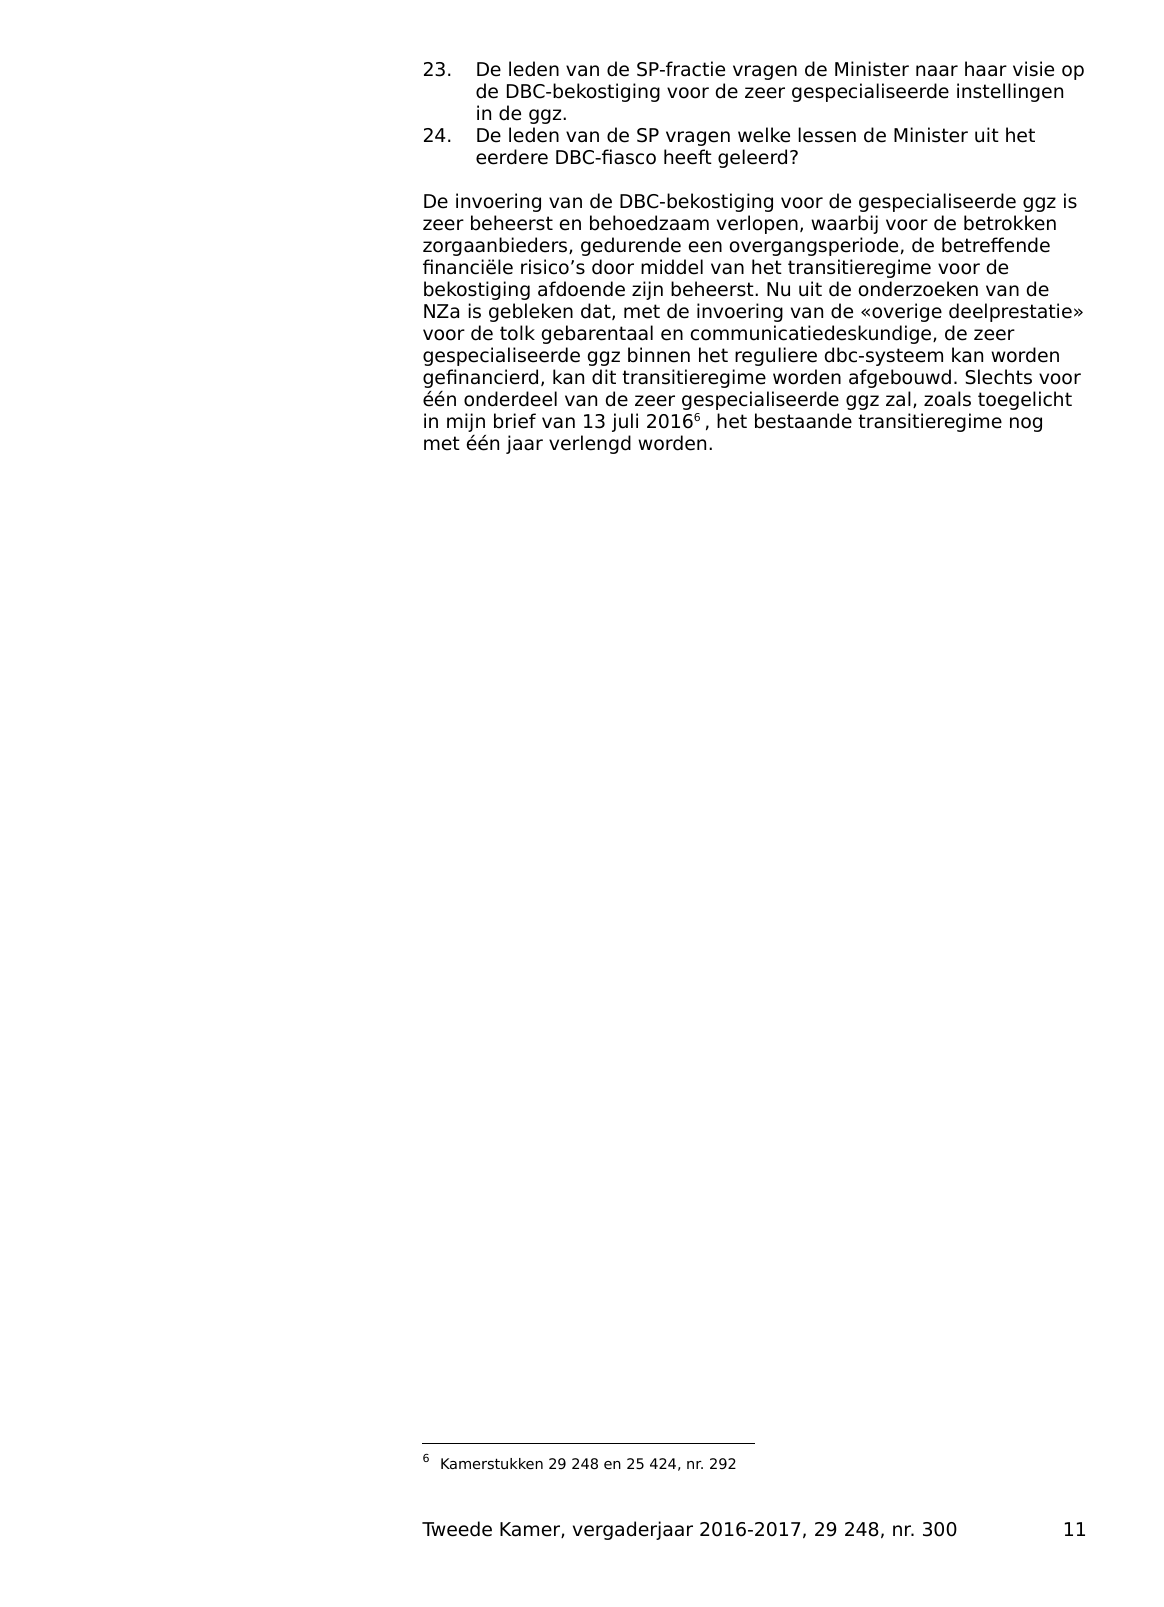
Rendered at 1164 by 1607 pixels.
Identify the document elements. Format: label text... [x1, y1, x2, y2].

text 24. De leden van de SP vragen welke lessen de Minister uit het eerdere DBC-fiasco heeft geleerd? [422, 125, 1087, 169]
text Kamerstukken 29 248 en 25 424, nr. 292 [422, 1452, 1087, 1474]
text 23. De leden van de SP-fractie vragen de Minister naar haar visie op de DBC-bekostiging voor de zeer gespecialiseerde instellingen in de ggz. [422, 59, 1087, 125]
text De invoering van de DBC-bekostiging voor de gespecialiseerde ggz is zeer beheerst en behoedzaam verlopen, waarbij voor de betrokken zorgaanbieders, gedurende een overgangsperiode, de betreffende financiële risico’s door middel van het transitieregime voor de bekostiging afdoende zijn beheerst. Nu uit de onderzoeken van de NZa is gebleken dat, met de invoering van de «overige deelprestatie» voor de tolk gebarentaal en communicatiedeskundige, de zeer gespecialiseerde ggz binnen het reguliere dbc-systeem kan worden gefinancierd, kan dit transitieregime worden afgebouwd. Slechts voor één onderdeel van de zeer gespecialiseerde ggz zal, zoals toegelicht in mijn brief van 13 juli 2016, het bestaande transitieregime nog met één jaar verlengd worden. [422, 191, 1087, 455]
